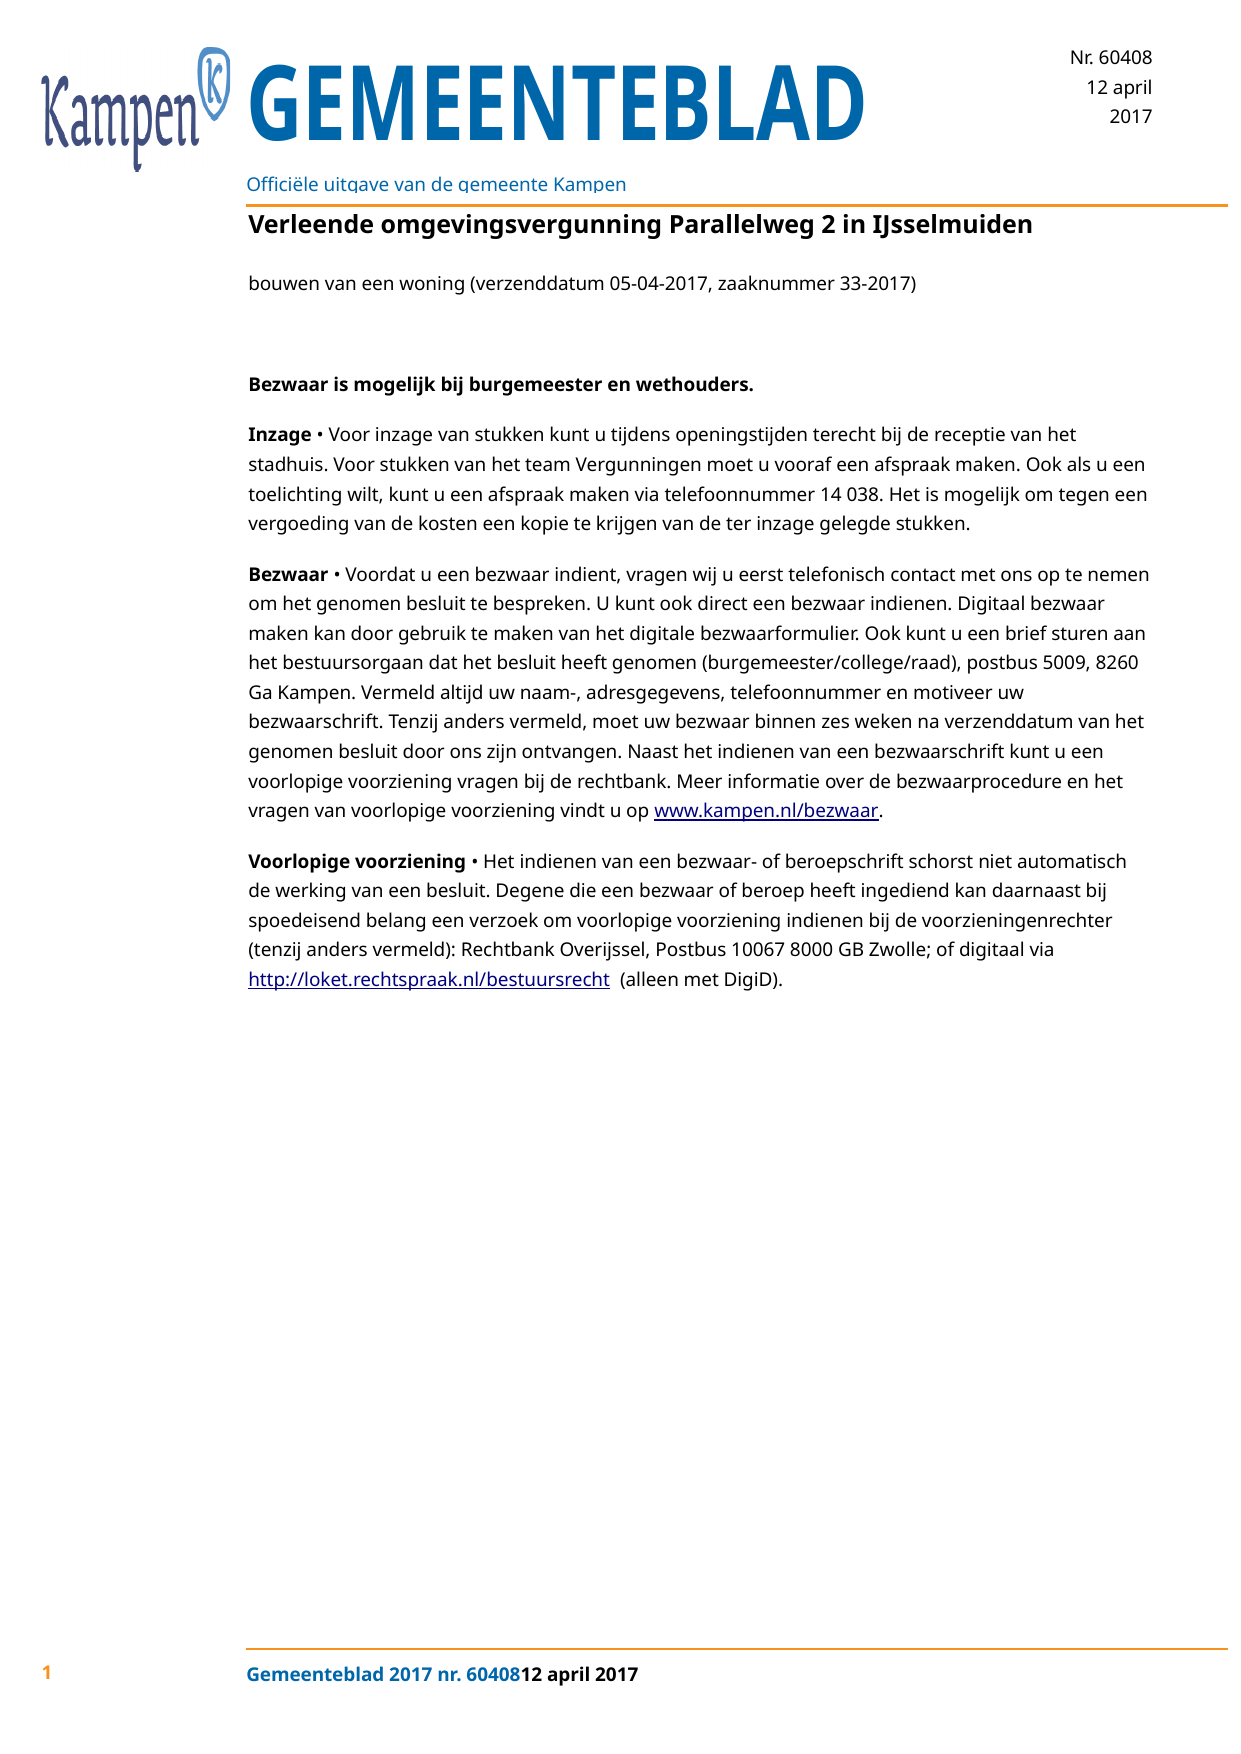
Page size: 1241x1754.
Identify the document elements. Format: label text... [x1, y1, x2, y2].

picture [41, 47, 231, 172]
text Bezwaar is mogelijk bij burgemeester en wethouders. [248, 371, 1152, 397]
text Inzage • Voor inzage van stukken kunt u tijdens openingstijden terecht bij de receptie van het stadhuis. Voor stukken van het team Vergunningen moet u vooraf een afspraak maken. Ook als u een toelichting wilt, kunt u een afspraak maken via telefoonnummer 14 038. Het is mogelijk om tegen een vergoeding van de kosten een kopie te krijgen van de ter inzage gelegde stukken. [248, 422, 1152, 536]
text Bezwaar • Voordat u een bezwaar indient, vragen wij u eerst telefonisch contact met ons op te nemen om het genomen besluit te bespreken. U kunt ook direct een bezwaar indienen. Digitaal bezwaar maken kan door gebruik te maken van het digitale bezwaarformulier. Ook kunt u een brief sturen aan het bestuursorgaan dat het besluit heeft genomen (burgemeester/college/raad), postbus 5009, 8260 Ga Kampen. Vermeld altijd uw naam-, adresgegevens, telefoonnummer en motiveer uw bezwaarschrift. Tenzij anders vermeld, moet uw bezwaar binnen zes weken na verzenddatum van het genomen besluit door ons zijn ontvangen. Naast het indienen van een bezwaarschrift kunt u een voorlopige voorziening vragen bij de rechtbank. Meer informatie over de bezwaarprocedure en het vragen van voorlopige voorziening vindt u op www.kampen.nl/bezwaar. [248, 561, 1152, 823]
text Voorlopige voorziening • Het indienen van een bezwaar- of beroepschrift schorst niet automatisch de werking van een besluit. Degene die een bezwaar of beroep heeft ingediend kan daarnaast bij spoedeisend belang een verzoek om voorlopige voorziening indienen bij de voorzieningenrechter (tenzij anders vermeld): Rechtbank Overijssel, Postbus 10067 8000 GB Zwolle; of digitaal via http://loket.rechtspraak.nl/bestuursrecht (alleen met DigiD). [248, 848, 1152, 992]
text bouwen van een woning (verzenddatum 05-04-2017, zaaknummer 33-2017) [248, 270, 1152, 296]
text Verleende omgevingsvergunning Parallelweg 2 in IJsselmuiden [248, 207, 1152, 241]
